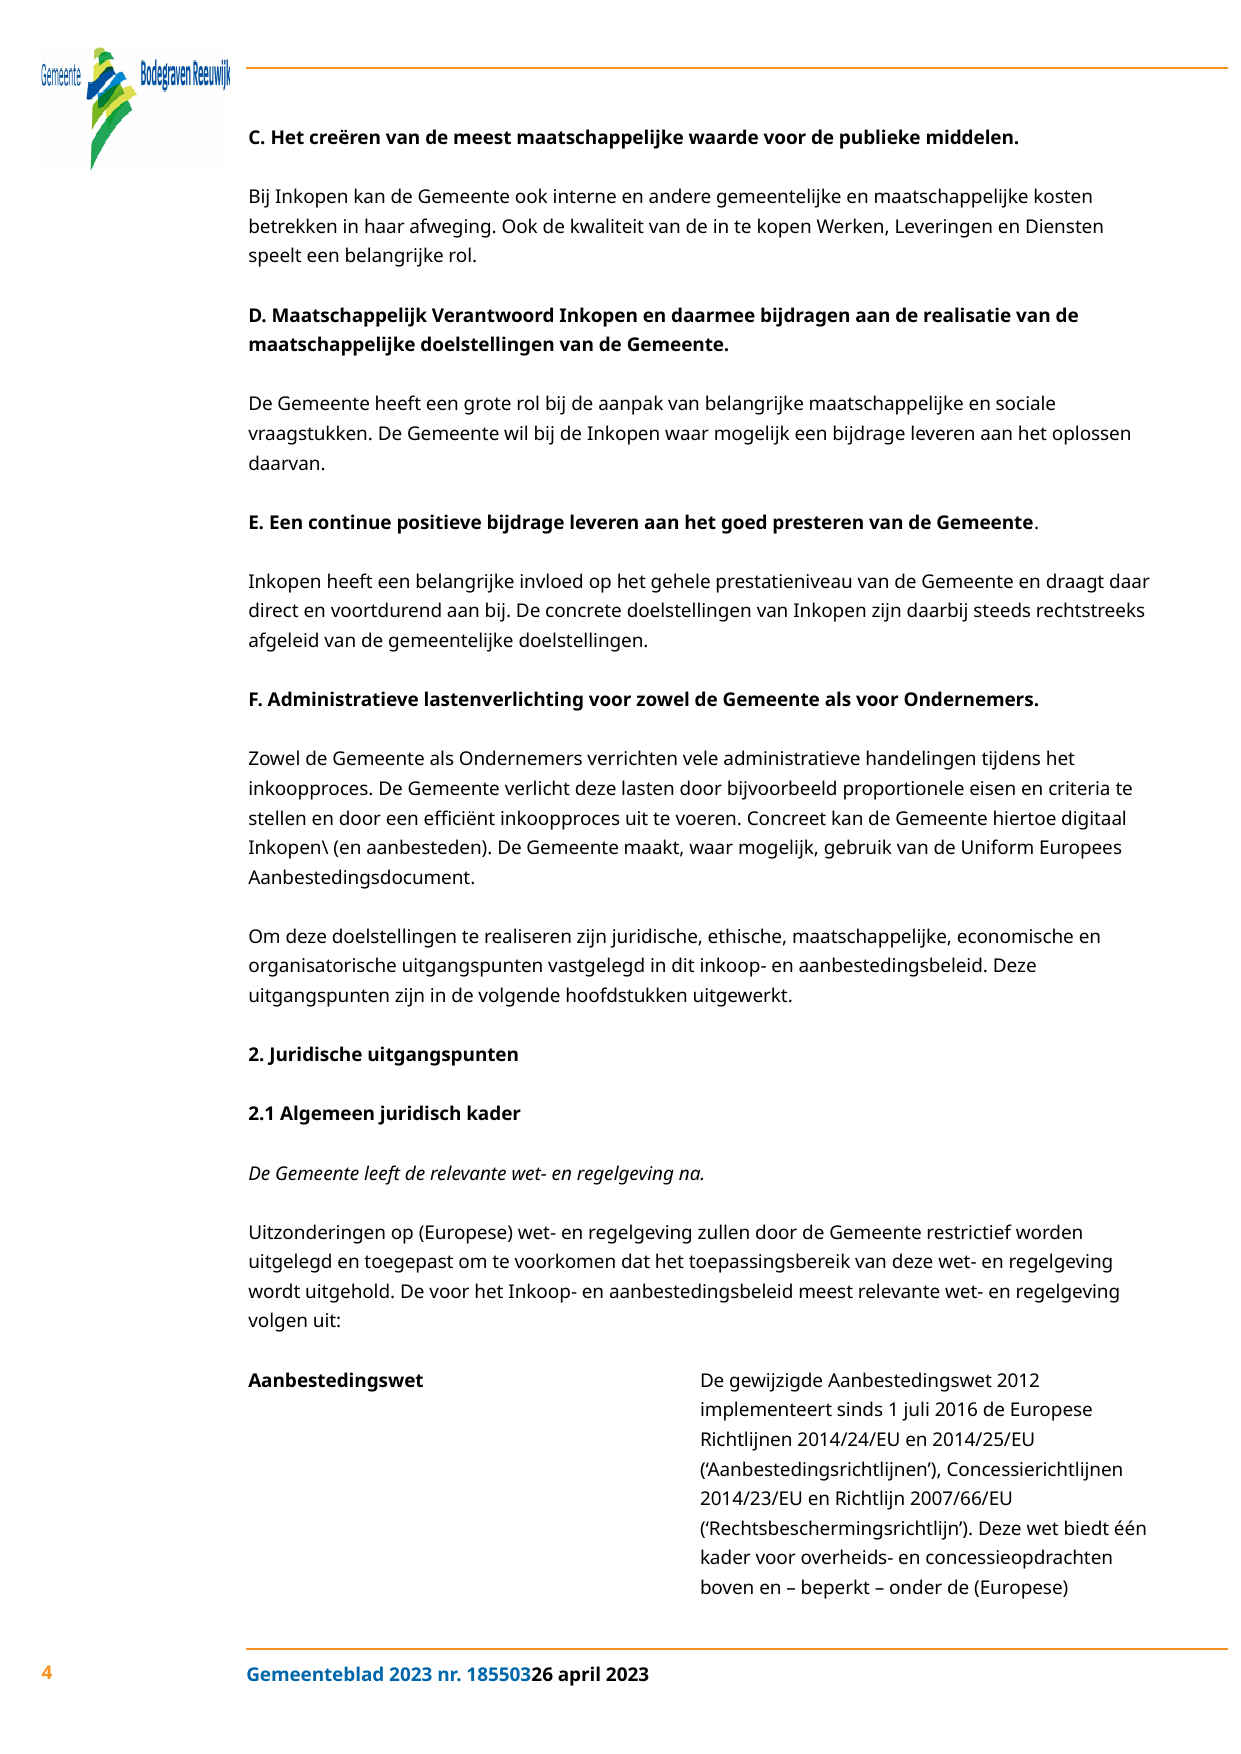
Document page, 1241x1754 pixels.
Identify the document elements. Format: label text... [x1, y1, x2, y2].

table_header Aanbestedingswet [248, 1367, 700, 1600]
text E. Een continue positieve bijdrage leveren aan het goed presteren van de Gemeente. [248, 509, 1152, 535]
table_header De gewijzigde Aanbestedingswet 2012 implementeert sinds 1 juli 2016 de Europese Richtlijnen 2014/24/EU en 2014/25/EU (‘Aanbestedingsrichtlijnen’), Concessierichtlijnen 2014/23/EU en Richtlijn 2007/66/EU (‘Rechtsbeschermingsrichtlijn’). Deze wet biedt één kader voor overheids- en concessieopdrachten boven en – beperkt – onder de (Europese) [700, 1367, 1152, 1600]
text 2.1 Algemeen juridisch kader [248, 1101, 1152, 1126]
text Uitzonderingen op (Europese) wet- en regelgeving zullen door de Gemeente restrictief worden uitgelegd en toegepast om te voorkomen dat het toepassingsbereik van deze wet- en regelgeving wordt uitgehold. De voor het Inkoop- en aanbestedingsbeleid meest relevante wet- en regelgeving volgen uit: [248, 1219, 1152, 1333]
text Zowel de Gemeente als Ondernemers verrichten vele administratieve handelingen tijdens het inkoopproces. De Gemeente verlicht deze lasten door bijvoorbeeld proportionele eisen en criteria te stellen en door een efficiënt inkoopproces uit te voeren. Concreet kan de Gemeente hiertoe digitaal Inkopen\ (en aanbesteden). De Gemeente maakt, waar mogelijk, gebruik van de Uniform Europees Aanbestedingsdocument. [248, 746, 1152, 890]
text D. Maatschappelijk Verantwoord Inkopen en daarmee bijdragen aan de realisatie van de maatschappelijke doelstellingen van de Gemeente. [248, 302, 1152, 357]
text C. Het creëren van de meest maatschappelijke waarde voor de publieke middelen. [248, 124, 1152, 150]
text Bij Inkopen kan de Gemeente ook interne en andere gemeentelijke en maatschappelijke kosten betrekken in haar afweging. Ook de kwaliteit van de in te kopen Werken, Leveringen en Diensten speelt een belangrijke rol. [248, 183, 1152, 268]
text Inkopen heeft een belangrijke invloed op het gehele prestatieniveau van de Gemeente en draagt daar direct en voortdurend aan bij. De concrete doelstellingen van Inkopen zijn daarbij steeds rechtstreeks afgeleid van de gemeentelijke doelstellingen. [248, 568, 1152, 653]
picture [41, 47, 231, 172]
text De Gemeente heeft een grote rol bij de aanpak van belangrijke maatschappelijke en sociale vraagstukken. De Gemeente wil bij de Inkopen waar mogelijk een bijdrage leveren aan het oplossen daarvan. [248, 391, 1152, 476]
text F. Administratieve lastenverlichting voor zowel de Gemeente als voor Ondernemers. [248, 686, 1152, 712]
text Om deze doelstellingen te realiseren zijn juridische, ethische, maatschappelijke, economische en organisatorische uitgangspunten vastgelegd in dit inkoop- en aanbestedingsbeleid. Deze uitgangspunten zijn in de volgende hoofdstukken uitgewerkt. [248, 923, 1152, 1008]
text De Gemeente leeft de relevante wet- en regelgeving na. [248, 1160, 1152, 1186]
text 2. Juridische uitgangspunten [248, 1041, 1152, 1067]
